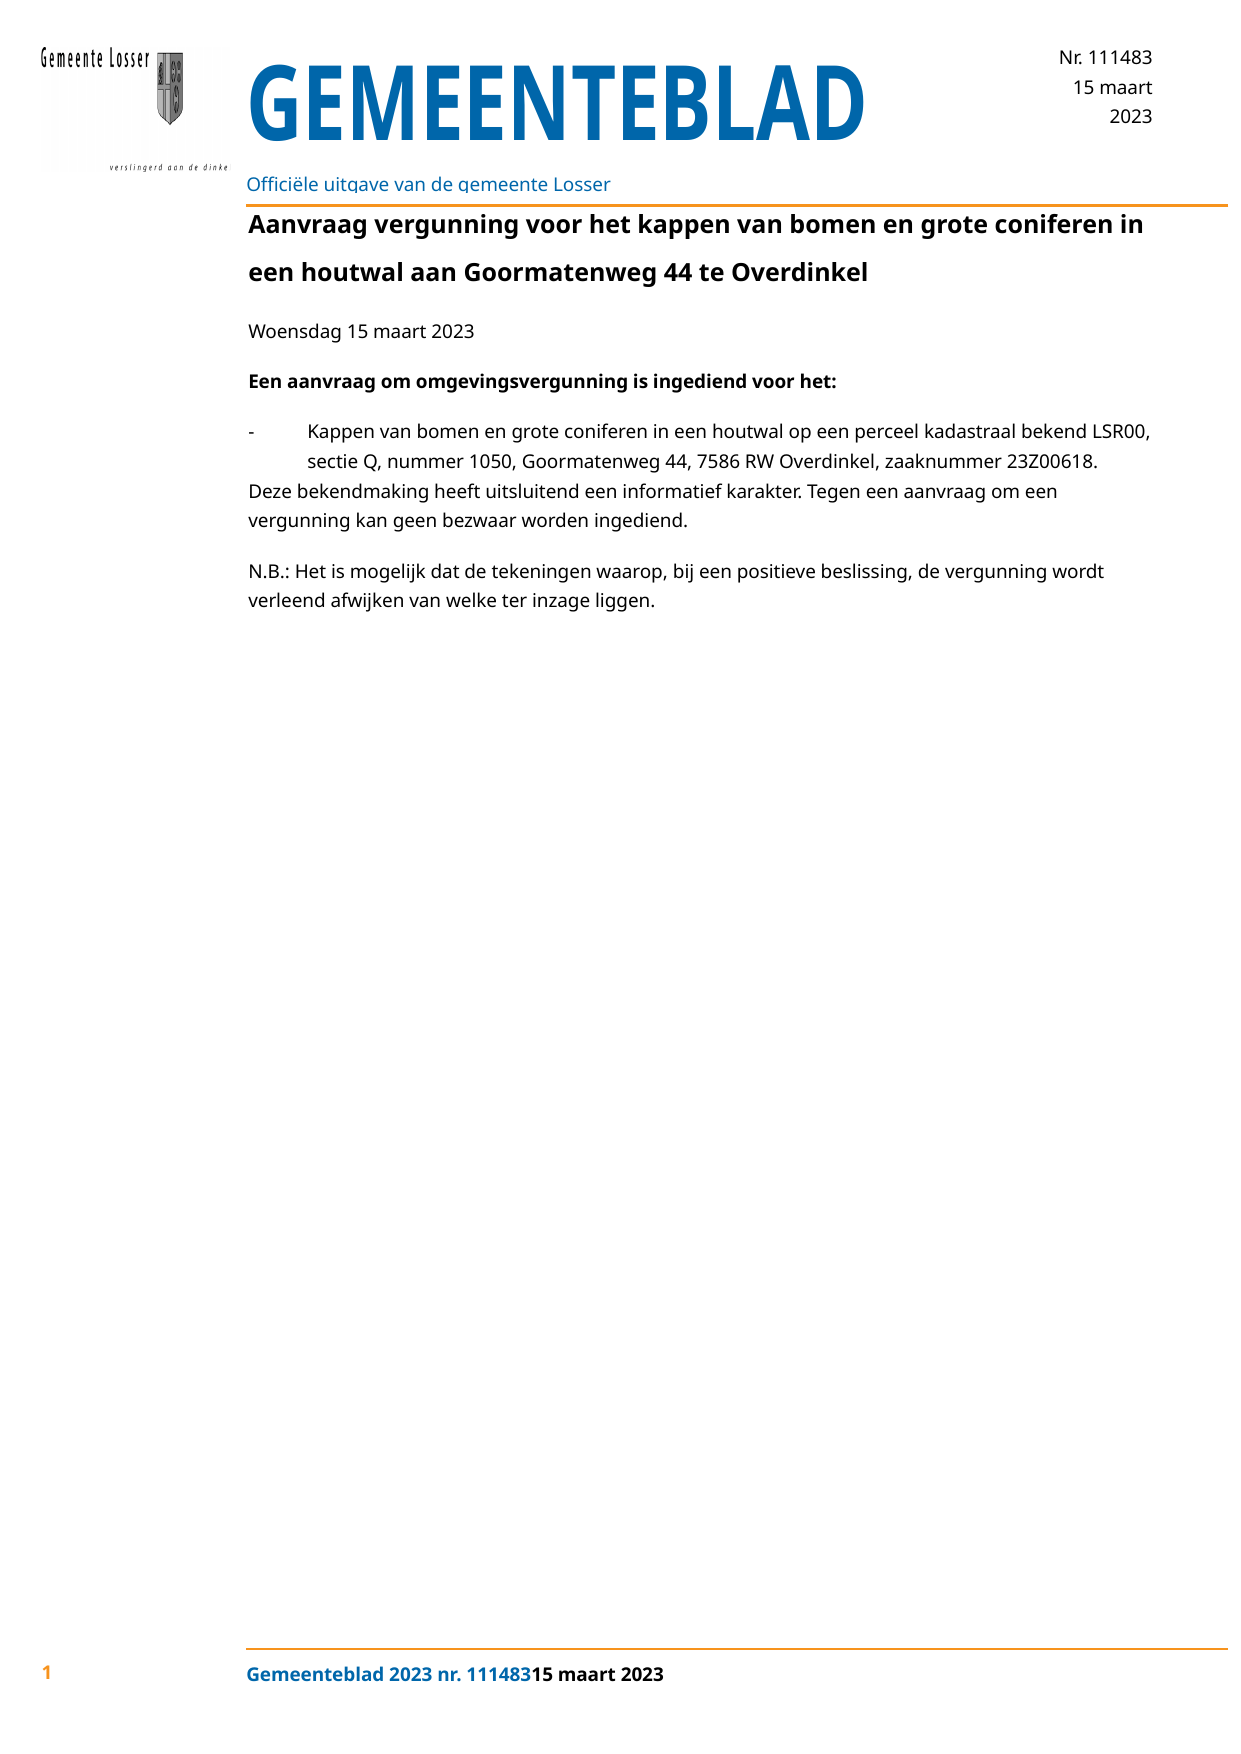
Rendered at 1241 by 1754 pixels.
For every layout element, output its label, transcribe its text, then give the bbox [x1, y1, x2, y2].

text Deze bekendmaking heeft uitsluitend een informatief karakter. Tegen een aanvraag om een vergunning kan geen bezwaar worden ingediend. [248, 478, 1152, 533]
picture [41, 47, 231, 172]
list Kappen van bomen en grote coniferen in een houtwal op een perceel kadastraal bekend LSR00, sectie Q, nummer 1050, Goormatenweg 44, 7586 RW Overdinkel, zaaknummer 23Z00618. [248, 419, 1152, 474]
text Woensdag 15 maart 2023 [248, 318, 1152, 344]
text Aanvraag vergunning voor het kappen van bomen en grote coniferen in een houtwal aan Goormatenweg 44 te Overdinkel [248, 207, 1152, 288]
text N.B.: Het is mogelijk dat de tekeningen waarop, bij een positieve beslissing, de vergunning wordt verleend afwijken van welke ter inzage liggen. [248, 558, 1152, 613]
text Een aanvraag om omgevingsvergunning is ingediend voor het: [248, 368, 1152, 394]
